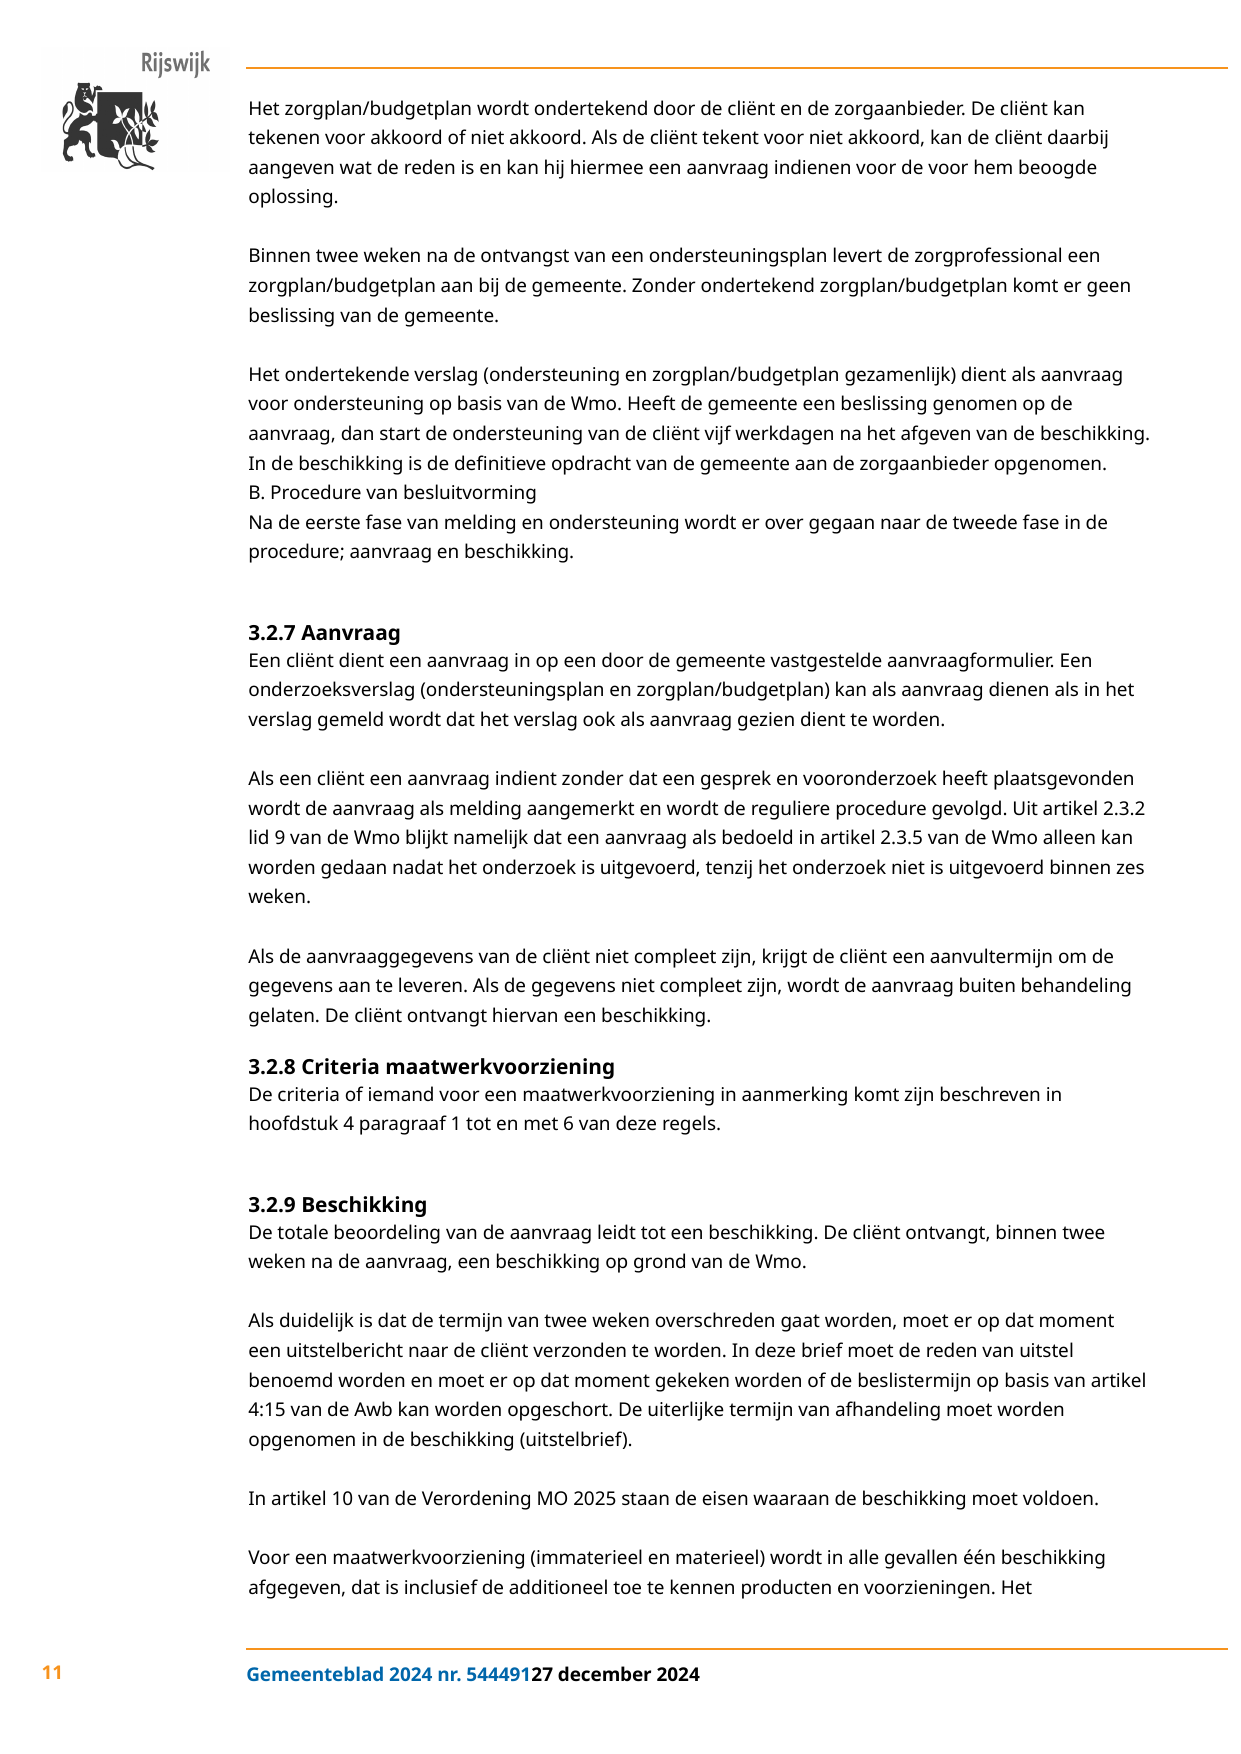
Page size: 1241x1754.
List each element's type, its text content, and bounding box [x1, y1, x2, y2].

text De criteria of iemand voor een maatwerkvoorziening in aanmerking komt zijn beschreven in hoofdstuk 4 paragraaf 1 tot en met 6 van deze regels. [248, 1081, 1152, 1136]
text Binnen twee weken na de ontvangst van een ondersteuningsplan levert de zorgprofessional een zorgplan/budgetplan aan bij de gemeente. Zonder ondertekend zorgplan/budgetplan komt er geen beslissing van de gemeente. [248, 243, 1152, 328]
text 3.2.7 Aanvraag [248, 618, 1152, 647]
text Een cliënt dient een aanvraag in op een door de gemeente vastgestelde aanvraagformulier. Een onderzoeksverslag (ondersteuningsplan en zorgplan/budgetplan) kan als aanvraag dienen als in het verslag gemeld wordt dat het verslag ook als aanvraag gezien dient te worden. [248, 647, 1152, 732]
text Als de aanvraaggegevens van de cliënt niet compleet zijn, krijgt de cliënt een aanvultermijn om de gegevens aan te leveren. Als de gegevens niet compleet zijn, wordt de aanvraag buiten behandeling gelaten. De cliënt ontvangt hiervan een beschikking. [248, 943, 1152, 1028]
picture [41, 47, 231, 172]
text Voor een maatwerkvoorziening (immaterieel en materieel) wordt in alle gevallen één beschikking afgegeven, dat is inclusief de additioneel toe te kennen producten en voorzieningen. Het [248, 1544, 1152, 1599]
text 3.2.9 Beschikking [248, 1190, 1152, 1219]
text Als duidelijk is dat de termijn van twee weken overschreden gaat worden, moet er op dat moment een uitstelbericht naar de cliënt verzonden te worden. In deze brief moet de reden van uitstel benoemd worden en moet er op dat moment gekeken worden of de beslistermijn op basis van artikel 4:15 van de Awb kan worden opgeschort. De uiterlijke termijn van afhandeling moet worden opgenomen in de beschikking (uitstelbrief). [248, 1308, 1152, 1452]
text Als een cliënt een aanvraag indient zonder dat een gesprek en vooronderzoek heeft plaatsgevonden wordt de aanvraag als melding aangemerkt en wordt de reguliere procedure gevolgd. Uit artikel 2.3.2 lid 9 van de Wmo blijkt namelijk dat een aanvraag als bedoeld in artikel 2.3.5 van de Wmo alleen kan worden gedaan nadat het onderzoek is uitgevoerd, tenzij het onderzoek niet is uitgevoerd binnen zes weken. [248, 765, 1152, 909]
text Het zorgplan/budgetplan wordt ondertekend door de cliënt en de zorgaanbieder. De cliënt kan tekenen voor akkoord of niet akkoord. Als de cliënt tekent voor niet akkoord, kan de cliënt daarbij aangeven wat de reden is en kan hij hiermee een aanvraag indienen voor de voor hem beoogde oplossing. [248, 95, 1152, 209]
text Het ondertekende verslag (ondersteuning en zorgplan/budgetplan gezamenlijk) dient als aanvraag voor ondersteuning op basis van de Wmo. Heeft de gemeente een beslissing genomen op de aanvraag, dan start de ondersteuning van de cliënt vijf werkdagen na het afgeven van de beschikking. In de beschikking is de definitieve opdracht van de gemeente aan de zorgaanbieder opgenomen. [248, 361, 1152, 476]
text 3.2.8 Criteria maatwerkvoorziening [248, 1052, 1152, 1081]
text Na de eerste fase van melding en ondersteuning wordt er over gegaan naar de tweede fase in de procedure; aanvraag en beschikking. [248, 509, 1152, 564]
text B. Procedure van besluitvorming [248, 479, 1152, 505]
text In artikel 10 van de Verordening MO 2025 staan de eisen waaraan de beschikking moet voldoen. [248, 1485, 1152, 1511]
text De totale beoordeling van de aanvraag leidt tot een beschikking. De cliënt ontvangt, binnen twee weken na de aanvraag, een beschikking op grond van de Wmo. [248, 1219, 1152, 1274]
